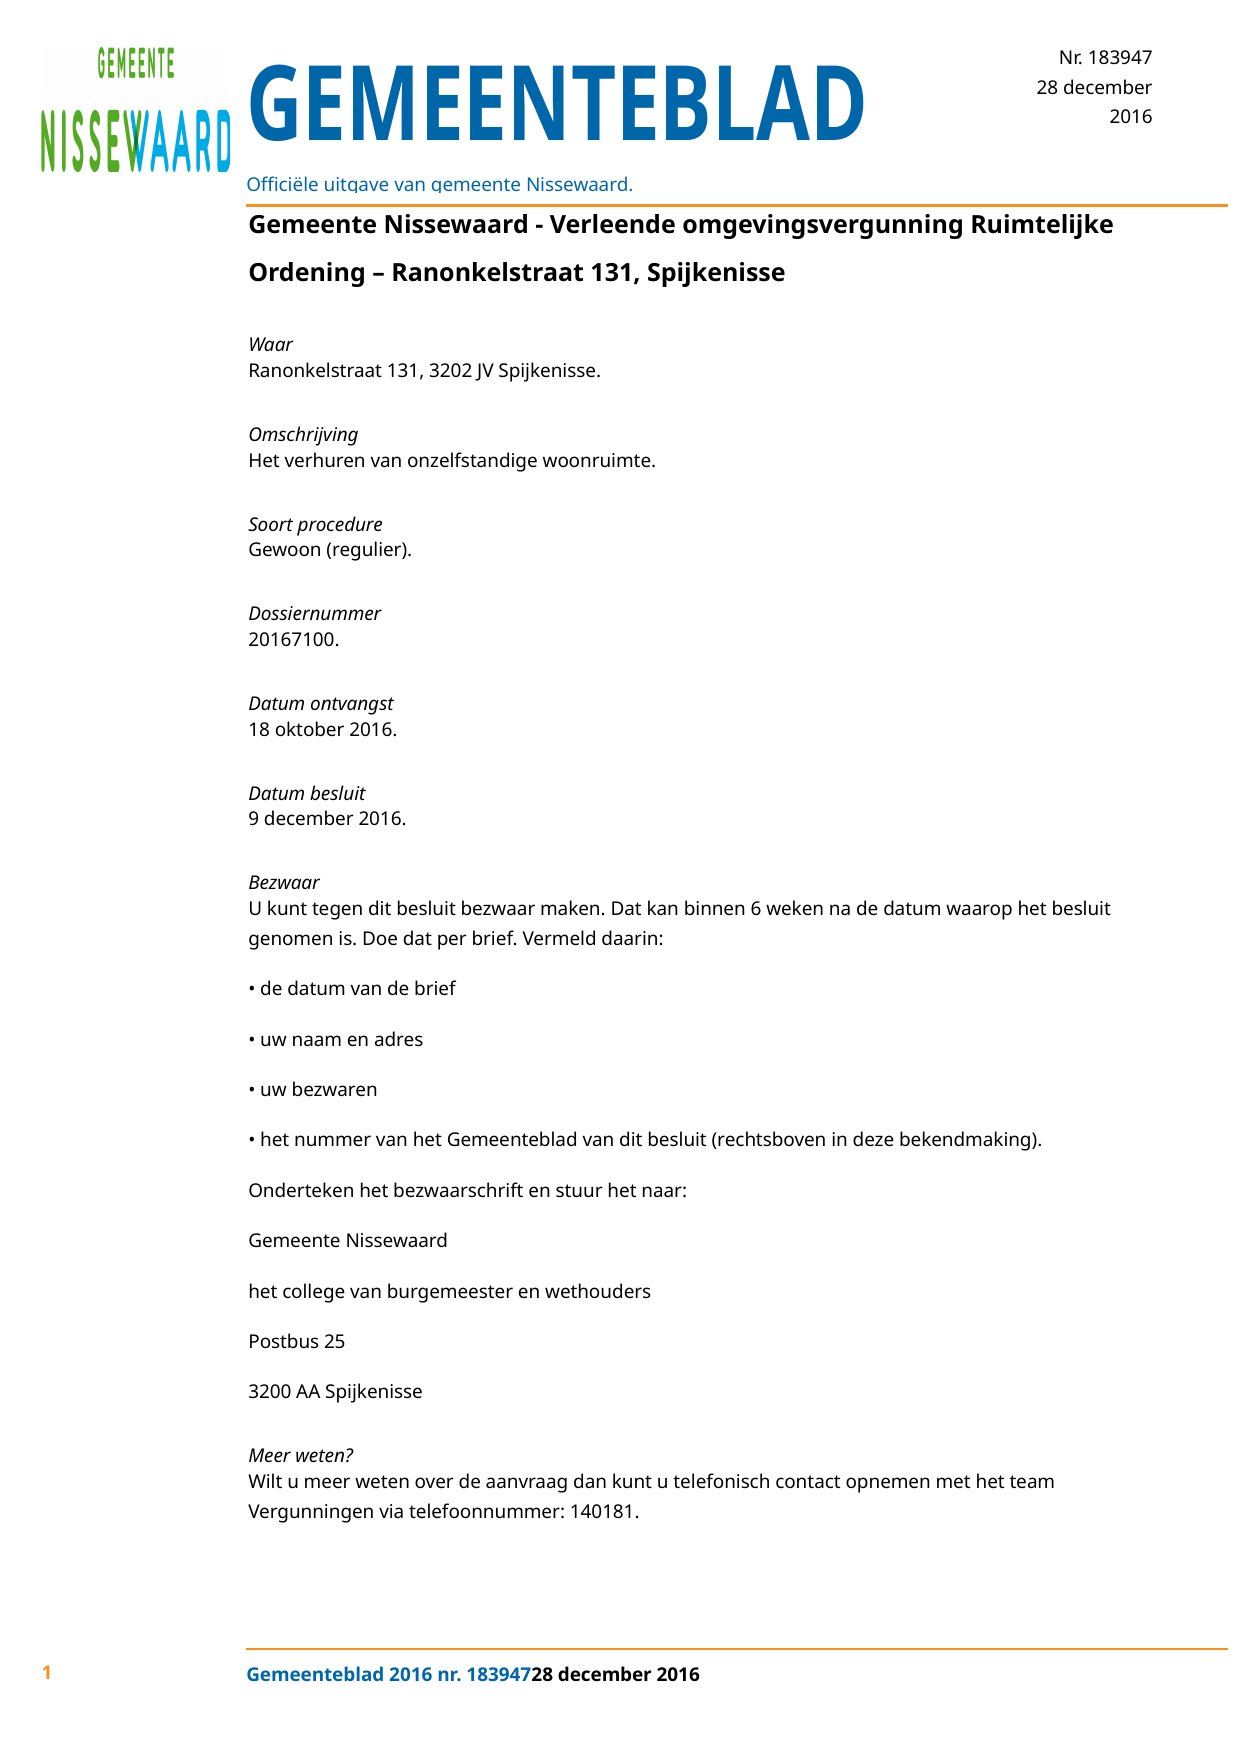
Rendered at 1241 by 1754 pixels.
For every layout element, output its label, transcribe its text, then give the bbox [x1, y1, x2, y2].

picture [41, 47, 231, 172]
text het college van burgemeester en wethouders [248, 1278, 1152, 1303]
text 9 december 2016. [248, 806, 1152, 831]
text Gemeente Nissewaard - Verleende omgevingsvergunning Ruimtelijke Ordening – Ranonkelstraat 131, Spijkenisse [248, 207, 1152, 288]
text Gemeente Nissewaard [248, 1227, 1152, 1253]
text 20167100. [248, 626, 1152, 652]
text 18 oktober 2016. [248, 716, 1152, 742]
text Datum besluit [248, 780, 1152, 806]
text Postbus 25 [248, 1328, 1152, 1354]
text Onderteken het bezwaarschrift en stuur het naar: [248, 1177, 1152, 1203]
text Gewoon (regulier). [248, 537, 1152, 562]
text Dossiernummer [248, 601, 1152, 626]
text 3200 AA Spijkenisse [248, 1379, 1152, 1404]
text Het verhuren van onzelfstandige woonruimte. [248, 447, 1152, 473]
picture [201, 122, 206, 138]
text • uw naam en adres [248, 1026, 1152, 1051]
text Wilt u meer weten over de aanvraag dan kunt u telefonisch contact opnemen met het team Vergunningen via telefoonnummer: 140181. [248, 1468, 1152, 1524]
picture [176, 157, 187, 172]
text • het nummer van het Gemeenteblad van dit besluit (rechtsboven in deze bekendmaking). [248, 1127, 1152, 1152]
picture [222, 122, 227, 160]
picture [154, 157, 165, 172]
text Ranonkelstraat 131, 3202 JV Spijkenisse. [248, 357, 1152, 383]
text Bezwaar [248, 869, 1152, 895]
picture [200, 151, 206, 172]
text Omschrijving [248, 421, 1152, 447]
text • uw bezwaren [248, 1076, 1152, 1102]
text • de datum van de brief [248, 975, 1152, 1001]
text Meer weten? [248, 1443, 1152, 1468]
text Soort procedure [248, 511, 1152, 537]
text Waar [248, 331, 1152, 357]
text U kunt tegen dit besluit bezwaar maken. Dat kan binnen 6 weken na de datum waarop het besluit genomen is. Doe dat per brief. Vermeld daarin: [248, 895, 1152, 951]
text Datum ontvangst [248, 690, 1152, 716]
